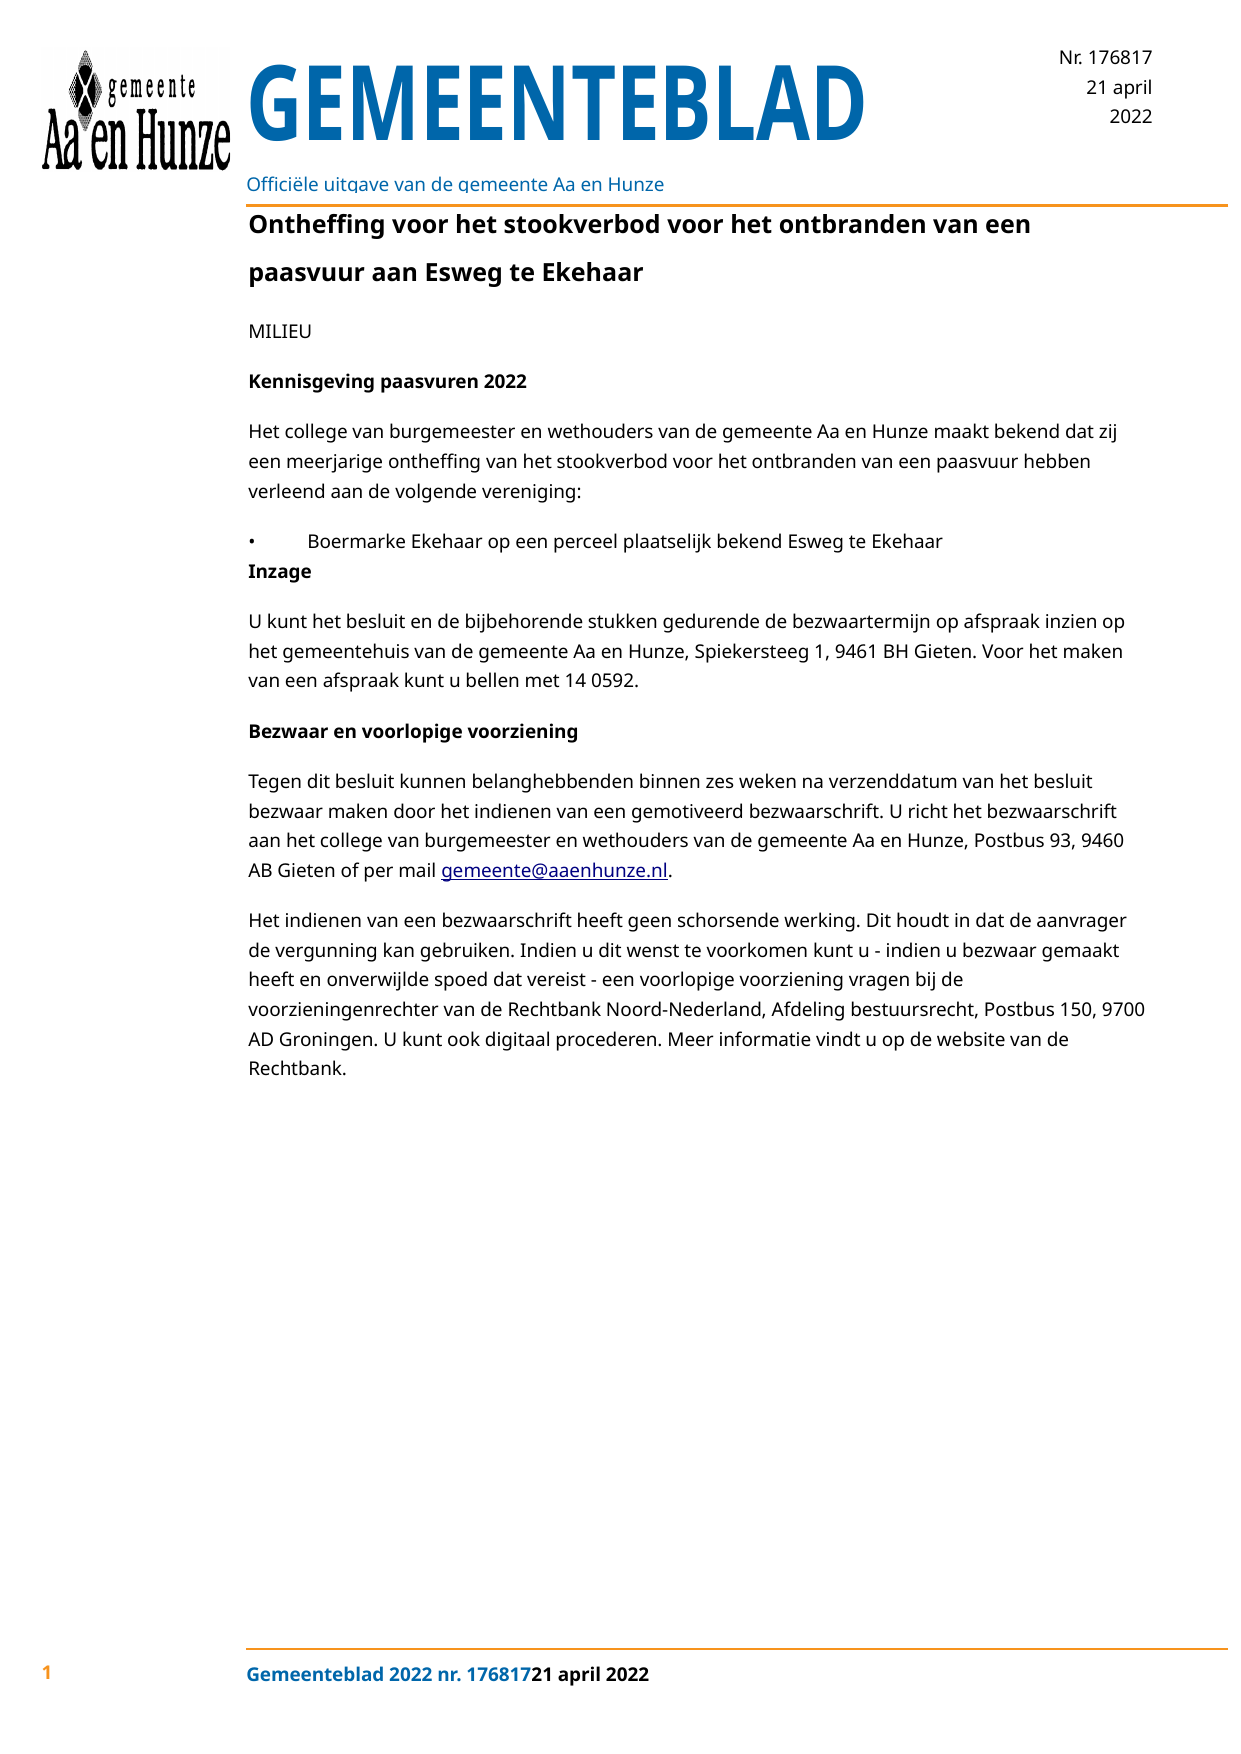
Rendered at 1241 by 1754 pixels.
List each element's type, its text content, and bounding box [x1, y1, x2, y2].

text U kunt het besluit en de bijbehorende stukken gedurende de bezwaartermijn op afspraak inzien op het gemeentehuis van de gemeente Aa en Hunze, Spiekersteeg 1, 9461 BH Gieten. Voor het maken van een afspraak kunt u bellen met 14 0592. [248, 608, 1152, 693]
text Inzage [248, 558, 1152, 584]
text Bezwaar en voorlopige voorziening [248, 718, 1152, 744]
text Het college van burgemeester en wethouders van de gemeente Aa en Hunze maakt bekend dat zij een meerjarige ontheffing van het stookverbod voor het ontbranden van een paasvuur hebben verleend aan de volgende vereniging: [248, 419, 1152, 504]
text Ontheffing voor het stookverbod voor het ontbranden van een paasvuur aan Esweg te Ekehaar [248, 207, 1152, 288]
text Het indienen van een bezwaarschrift heeft geen schorsende werking. Dit houdt in dat de aanvrager de vergunning kan gebruiken. Indien u dit wenst te voorkomen kunt u - indien u bezwaar gemaakt heeft en onverwijlde spoed dat vereist - een voorlopige voorziening vragen bij de voorzieningenrechter van de Rechtbank Noord-Nederland, Afdeling bestuursrecht, Postbus 150, 9700 AD Groningen. U kunt ook digitaal procederen. Meer informatie vindt u op de website van de Rechtbank. [248, 907, 1152, 1081]
text Kennisgeving paasvuren 2022 [248, 368, 1152, 394]
picture [41, 47, 231, 172]
list Boermarke Ekehaar op een perceel plaatselijk bekend Esweg te Ekehaar [248, 528, 1152, 554]
text MILIEU [248, 318, 1152, 344]
text Tegen dit besluit kunnen belanghebbenden binnen zes weken na verzenddatum van het besluit bezwaar maken door het indienen van een gemotiveerd bezwaarschrift. U richt het bezwaarschrift aan het college van burgemeester en wethouders van de gemeente Aa en Hunze, Postbus 93, 9460 AB Gieten of per mail gemeente@aaenhunze.nl. [248, 768, 1152, 883]
